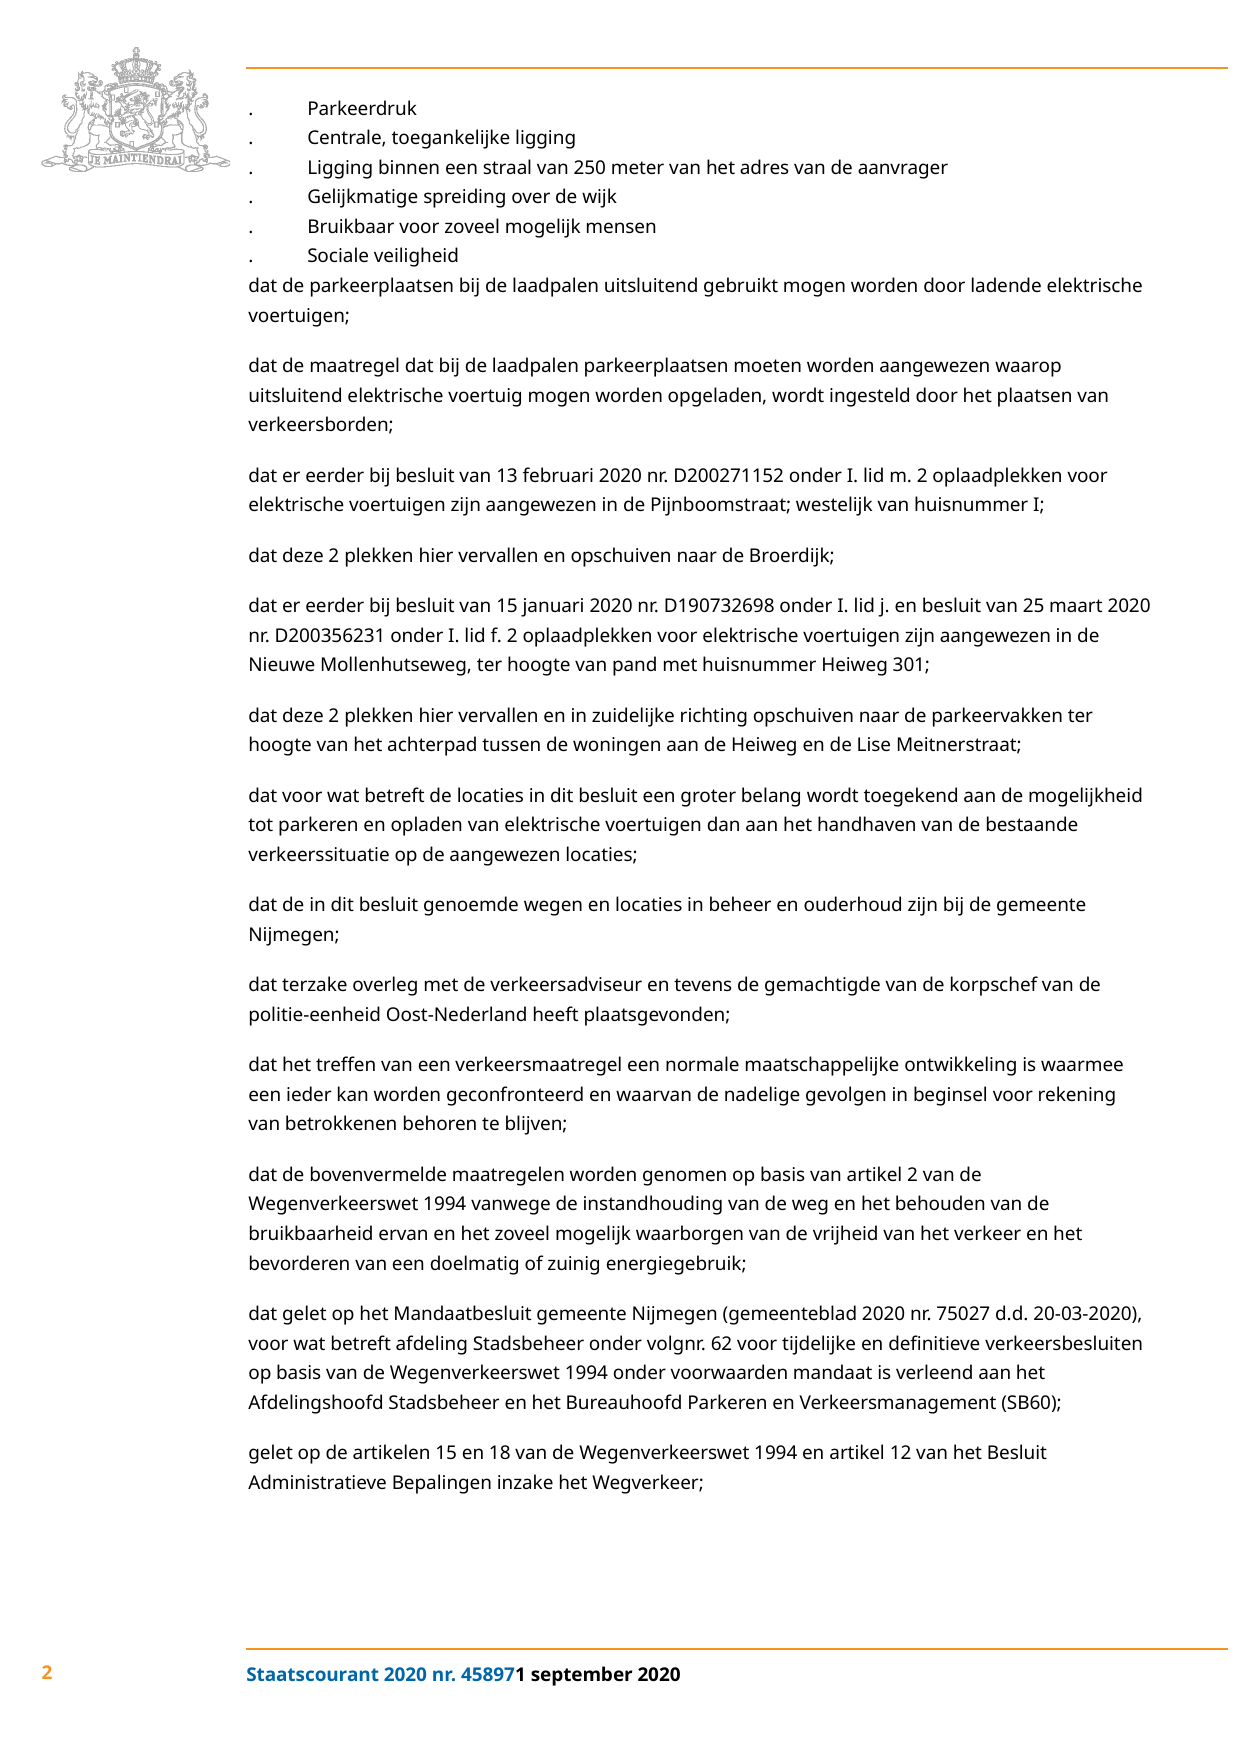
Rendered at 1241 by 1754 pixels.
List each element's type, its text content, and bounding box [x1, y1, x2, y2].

text dat het treffen van een verkeersmaatregel een normale maatschappelijke ontwikkeling is waarmee een ieder kan worden geconfronteerd en waarvan de nadelige gevolgen in beginsel voor rekening van betrokkenen behoren te blijven; [248, 1051, 1152, 1136]
text dat de in dit besluit genoemde wegen en locaties in beheer en ouderhoud zijn bij de gemeente Nijmegen; [248, 891, 1152, 947]
text dat deze 2 plekken hier vervallen en in zuidelijke richting opschuiven naar de parkeervakken ter hoogte van het achterpad tussen de woningen aan de Heiweg en de Lise Meitnerstraat; [248, 702, 1152, 757]
list Ligging binnen een straal van 250 meter van het adres van de aanvrager [248, 154, 1152, 180]
text dat voor wat betreft de locaties in dit besluit een groter belang wordt toegekend aan de mogelijkheid tot parkeren en opladen van elektrische voertuigen dan aan het handhaven van de bestaande verkeerssituatie op de aangewezen locaties; [248, 782, 1152, 867]
text dat deze 2 plekken hier vervallen en opschuiven naar de Broerdijk; [248, 542, 1152, 568]
list Bruikbaar voor zoveel mogelijk mensen [248, 213, 1152, 239]
text dat terzake overleg met de verkeersadviseur en tevens de gemachtigde van de korpschef van de politie-eenheid Oost-Nederland heeft plaatsgevonden; [248, 971, 1152, 1027]
text dat de bovenvermelde maatregelen worden genomen op basis van artikel 2 van de Wegenverkeerswet 1994 vanwege de instandhouding van de weg en het behouden van de bruikbaarheid ervan en het zoveel mogelijk waarborgen van de vrijheid van het verkeer en het bevorderen van een doelmatig of zuinig energiegebruik; [248, 1161, 1152, 1276]
text dat er eerder bij besluit van 13 februari 2020 nr. D200271152 onder I. lid m. 2 oplaadplekken voor elektrische voertuigen zijn aangewezen in de Pijnboomstraat; westelijk van huisnummer I; [248, 462, 1152, 517]
picture [41, 47, 231, 172]
list Centrale, toegankelijke ligging [248, 124, 1152, 150]
text dat de maatregel dat bij de laadpalen parkeerplaatsen moeten worden aangewezen waarop uitsluitend elektrische voertuig mogen worden opgeladen, wordt ingesteld door het plaatsen van verkeersborden; [248, 352, 1152, 437]
list Parkeerdruk [248, 95, 1152, 121]
text dat er eerder bij besluit van 15 januari 2020 nr. D190732698 onder I. lid j. en besluit van 25 maart 2020 nr. D200356231 onder I. lid f. 2 oplaadplekken voor elektrische voertuigen zijn aangewezen in de Nieuwe Mollenhutseweg, ter hoogte van pand met huisnummer Heiweg 301; [248, 592, 1152, 677]
text dat de parkeerplaatsen bij de laadpalen uitsluitend gebruikt mogen worden door ladende elektrische voertuigen; [248, 272, 1152, 328]
list Gelijkmatige spreiding over de wijk [248, 183, 1152, 209]
list Sociale veiligheid [248, 243, 1152, 268]
text gelet op de artikelen 15 en 18 van de Wegenverkeerswet 1994 en artikel 12 van het Besluit Administratieve Bepalingen inzake het Wegverkeer; [248, 1439, 1152, 1495]
text dat gelet op het Mandaatbesluit gemeente Nijmegen (gemeenteblad 2020 nr. 75027 d.d. 20-03-2020), voor wat betreft afdeling Stadsbeheer onder volgnr. 62 voor tijdelijke en definitieve verkeersbesluiten op basis van de Wegenverkeerswet 1994 onder voorwaarden mandaat is verleend aan het Afdelingshoofd Stadsbeheer en het Bureauhoofd Parkeren en Verkeersmanagement (SB60); [248, 1300, 1152, 1415]
